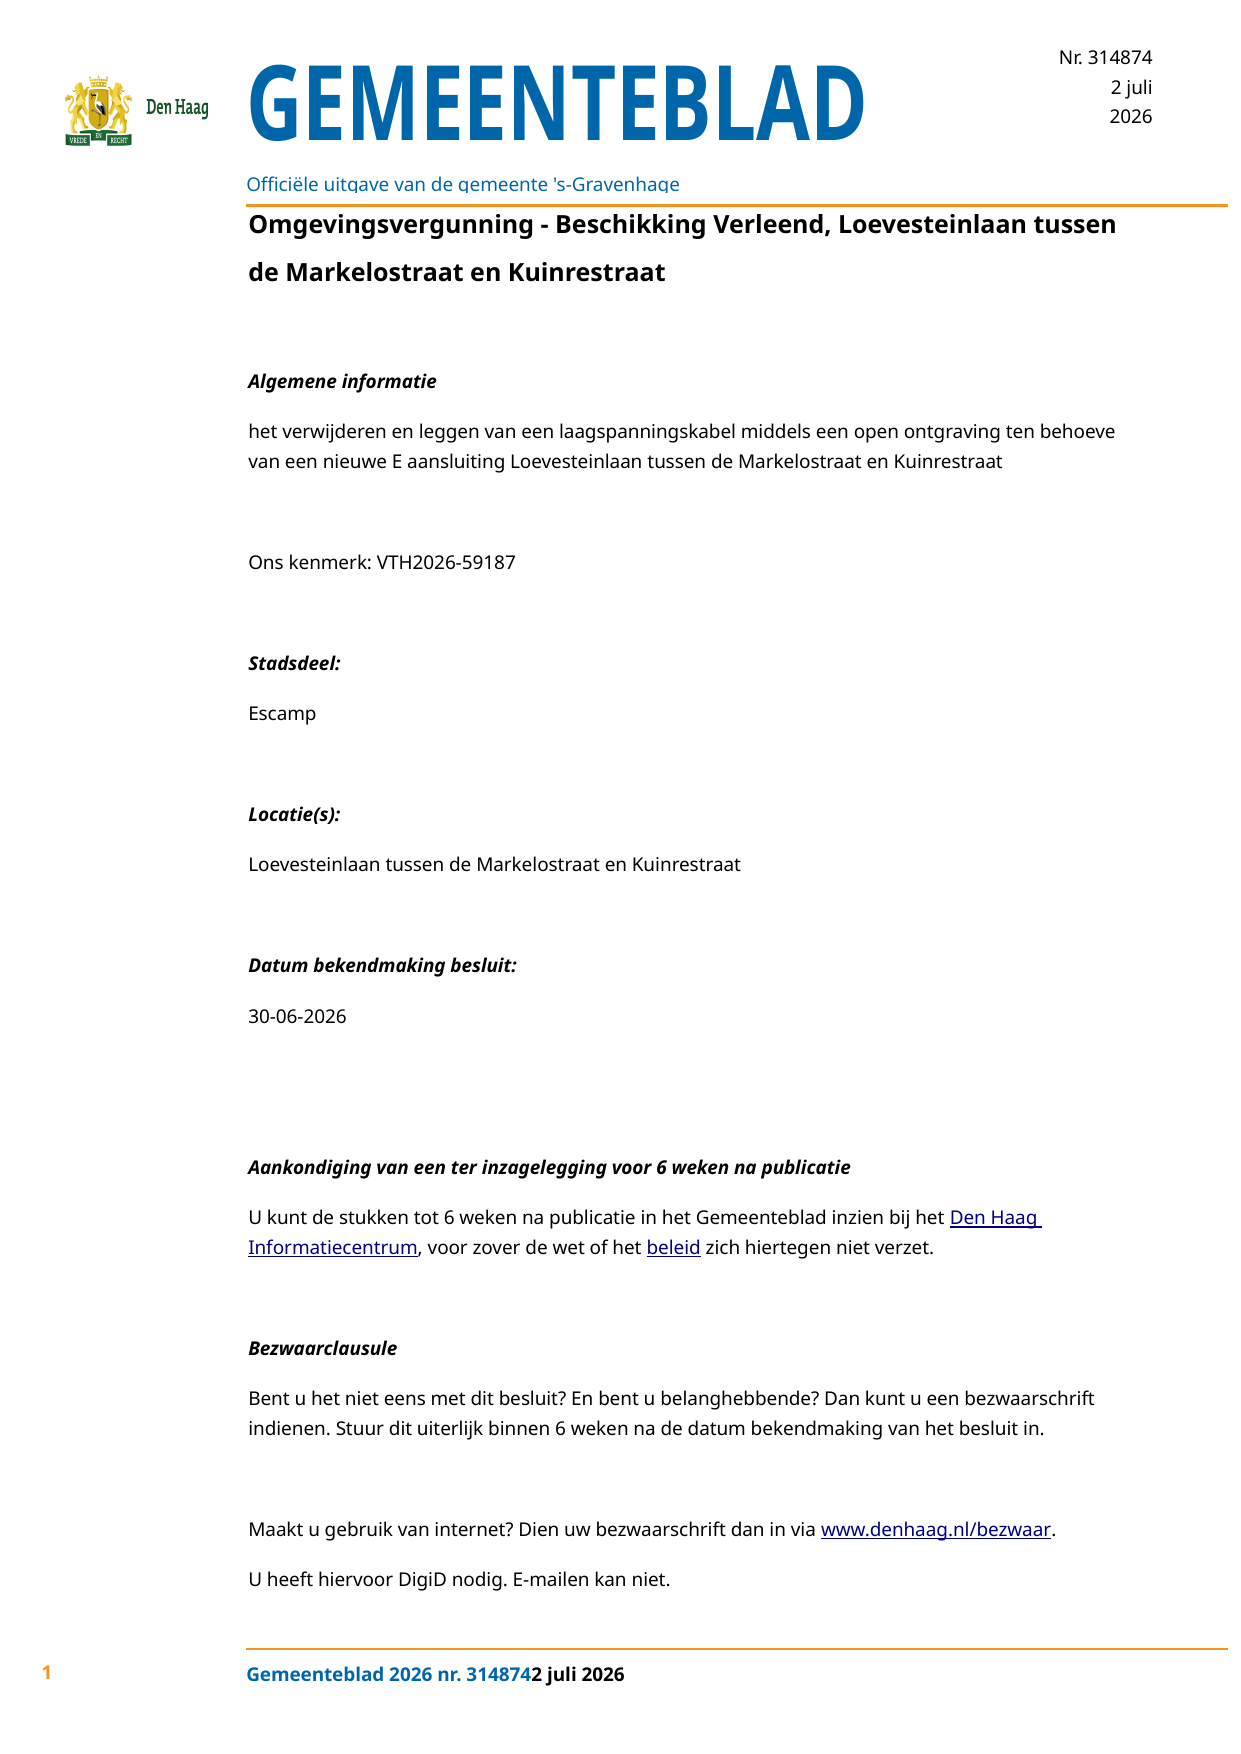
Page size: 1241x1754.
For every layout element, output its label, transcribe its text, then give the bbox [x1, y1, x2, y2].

text U kunt de stukken tot 6 weken na publicatie in het Gemeenteblad inzien bij het Den Haag Informatiecentrum, voor zover de wet of het beleid zich hiertegen niet verzet. [248, 1204, 1152, 1260]
text Algemene informatie [248, 368, 1152, 394]
text Bent u het niet eens met dit besluit? En bent u belanghebbende? Dan kunt u een bezwaarschrift indienen. Stuur dit uiterlijk binnen 6 weken na de datum bekendmaking van het besluit in. [248, 1385, 1152, 1441]
text Stadsdeel: [248, 650, 1152, 676]
picture [41, 47, 231, 172]
text Maakt u gebruik van internet? Dien uw bezwaarschrift dan in via www.denhaag.nl/bezwaar. [248, 1516, 1152, 1542]
text Bezwaarclausule [248, 1335, 1152, 1361]
text Escamp [248, 700, 1152, 726]
text U heeft hiervoor DigiD nodig. E-mailen kan niet. [248, 1566, 1152, 1592]
text Loevesteinlaan tussen de Markelostraat en Kuinrestraat [248, 852, 1152, 877]
text Datum bekendmaking besluit: [248, 952, 1152, 978]
text Aankondiging van een ter inzagelegging voor 6 weken na publicatie [248, 1154, 1152, 1180]
text 30-06-2026 [248, 1003, 1152, 1029]
text Ons kenmerk: VTH2026-59187 [248, 549, 1152, 575]
text Locatie(s): [248, 801, 1152, 827]
text het verwijderen en leggen van een laagspanningskabel middels een open ontgraving ten behoeve van een nieuwe E aansluiting Loevesteinlaan tussen de Markelostraat en Kuinrestraat [248, 419, 1152, 474]
text Omgevingsvergunning - Beschikking Verleend, Loevesteinlaan tussen de Markelostraat en Kuinrestraat [248, 207, 1152, 288]
